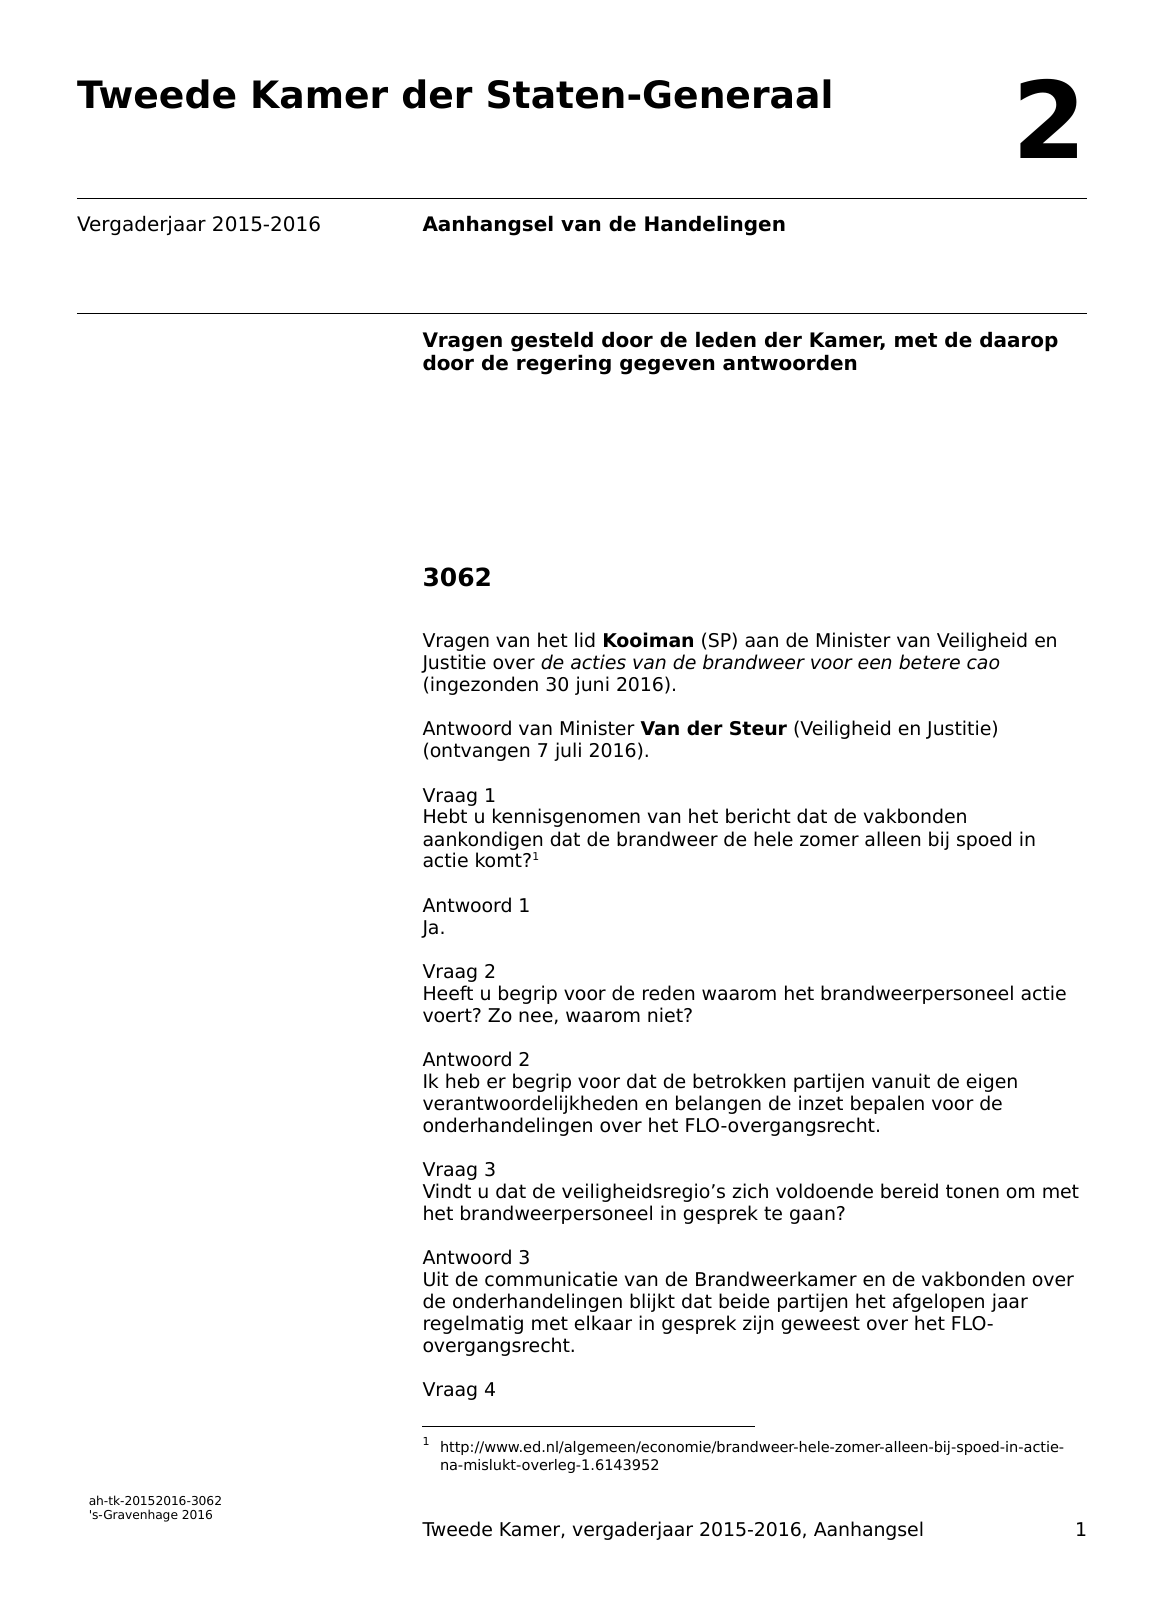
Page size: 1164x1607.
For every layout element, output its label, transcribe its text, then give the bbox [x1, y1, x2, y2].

text Antwoord 1 [422, 894, 1087, 917]
text Vragen van het lid Kooiman (SP) aan de Minister van Veiligheid en Justitie over de acties van de brandweer voor een betere cao (ingezonden 30 juni 2016). [422, 630, 1087, 696]
table_header Tweede Kamer der Staten-Generaal [77, 59, 886, 198]
text Vraag 1 [422, 784, 1087, 806]
text Ja. [422, 917, 1087, 938]
text Vraag 2 [422, 961, 1087, 983]
text ah-tk-20152016-3062 [88, 1494, 323, 1508]
text Heeft u begrip voor de reden waarom het brandweerpersoneel actie voert? Zo nee, waarom niet? [422, 983, 1087, 1027]
text Antwoord 3 [422, 1247, 1087, 1269]
text Antwoord van Minister Van der Steur (Veiligheid en Justitie) (ontvangen 7 juli 2016). [422, 718, 1087, 762]
text Ik heb er begrip voor dat de betrokken partijen vanuit de eigen verantwoordelijkheden en belangen de inzet bepalen voor de onderhandelingen over het FLO-overgangsrecht. [422, 1071, 1087, 1137]
text 's-Gravenhage 2016 [88, 1508, 323, 1522]
table_cell Aanhangsel van de Handelingen [422, 199, 1087, 313]
text Vraag 4 [422, 1379, 1087, 1401]
text 3062 [422, 563, 1087, 592]
text Vraag 3 [422, 1159, 1087, 1181]
text Vindt u dat de veiligheidsregio’s zich voldoende bereid tonen om met het brandweerpersoneel in gesprek te gaan? [422, 1181, 1087, 1225]
text Uit de communicatie van de Brandweerkamer en de vakbonden over de onderhandelingen blijkt dat beide partijen het afgelopen jaar regelmatig met elkaar in gesprek zijn geweest over het FLO-overgangsrecht. [422, 1269, 1087, 1357]
table_cell Vergaderjaar 2015-2016 [77, 199, 422, 313]
text Antwoord 2 [422, 1049, 1087, 1071]
text http://www.ed.nl/algemeen/economie/brandweer-hele-zomer-alleen-bij-spoed-in-actie-na-mislukt-overleg-1.6143952 [422, 1435, 1087, 1474]
text Hebt u kennisgenomen van het bericht dat de vakbonden aankondigen dat de brandweer de hele zomer alleen bij spoed in actie komt? [422, 806, 1087, 872]
table_header 2 [886, 59, 1087, 198]
table_cell [77, 314, 422, 375]
table_cell Vragen gesteld door de leden der Kamer, met de daarop door de regering gegeven antwoorden [422, 314, 1087, 375]
